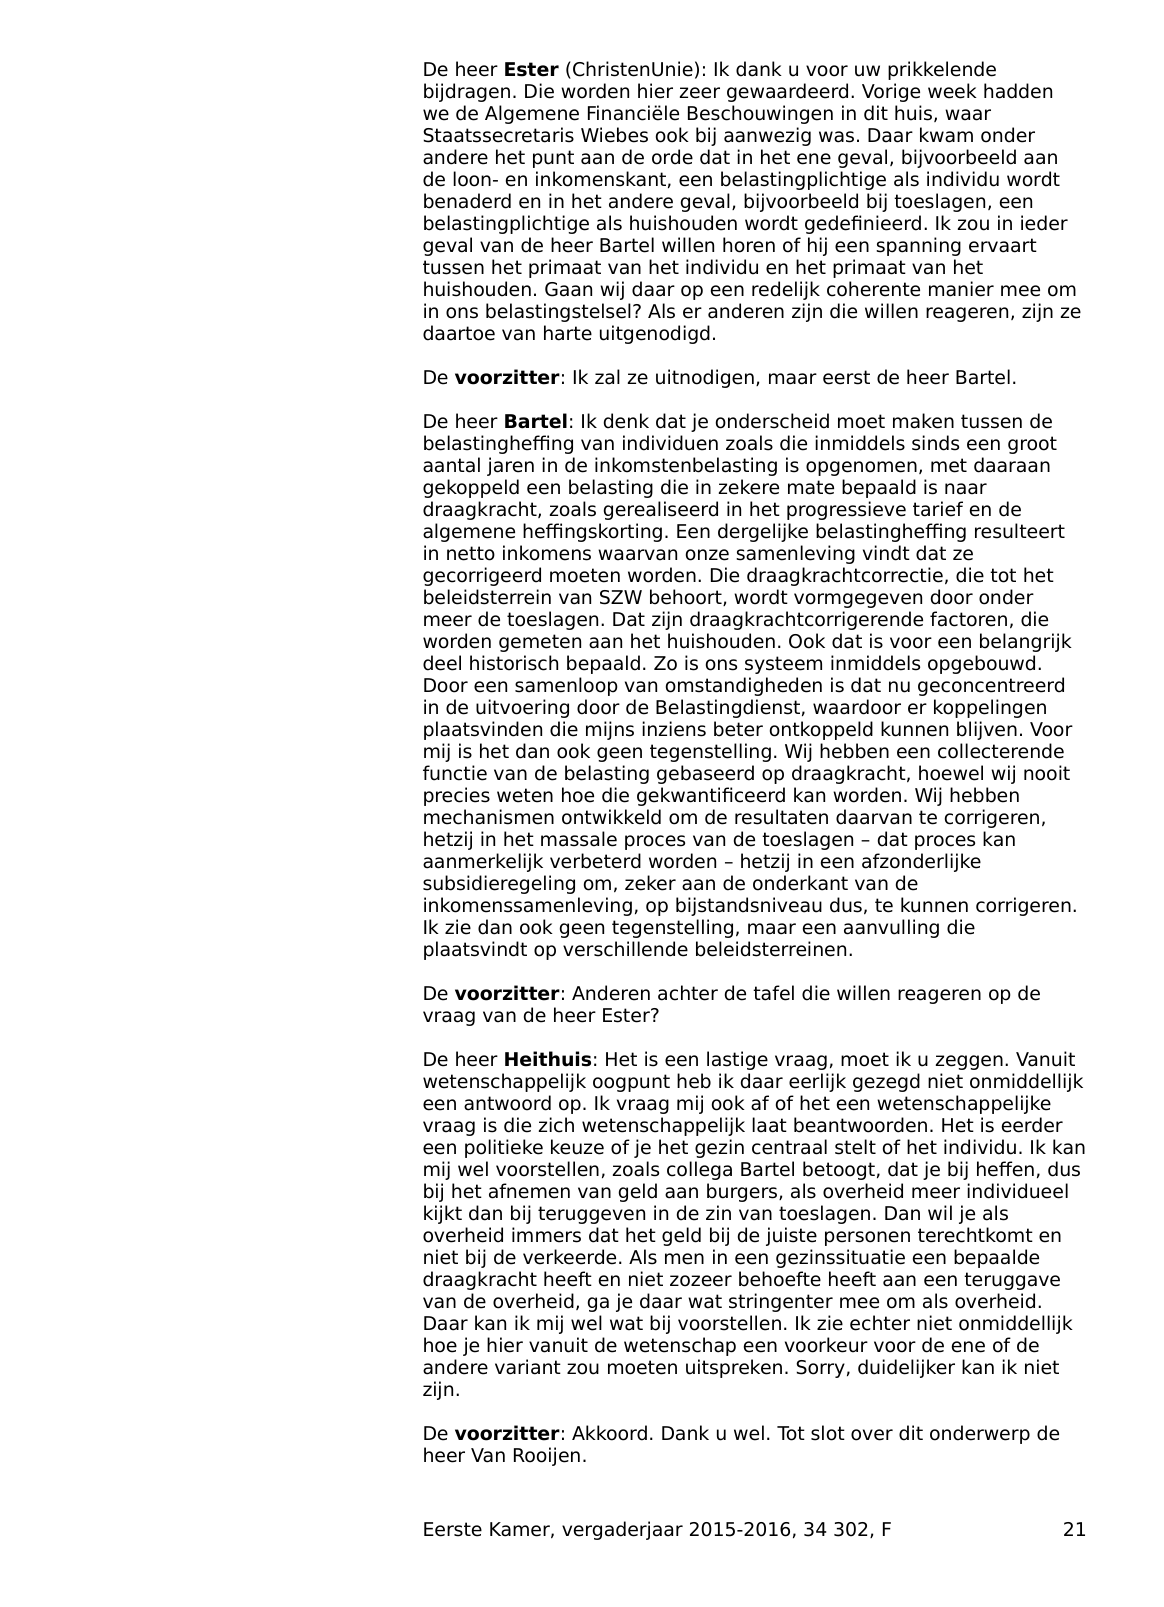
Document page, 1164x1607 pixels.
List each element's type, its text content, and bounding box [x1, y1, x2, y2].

text De heer Heithuis: Het is een lastige vraag, moet ik u zeggen. Vanuit wetenschappelijk oogpunt heb ik daar eerlijk gezegd niet onmiddellijk een antwoord op. Ik vraag mij ook af of het een wetenschappelijke vraag is die zich wetenschappelijk laat beantwoorden. Het is eerder een politieke keuze of je het gezin centraal stelt of het individu. Ik kan mij wel voorstellen, zoals collega Bartel betoogt, dat je bij heffen, dus bij het afnemen van geld aan burgers, als overheid meer individueel kijkt dan bij teruggeven in de zin van toeslagen. Dan wil je als overheid immers dat het geld bij de juiste personen terechtkomt en niet bij de verkeerde. Als men in een gezinssituatie een bepaalde draagkracht heeft en niet zozeer behoefte heeft aan een teruggave van de overheid, ga je daar wat stringenter mee om als overheid. Daar kan ik mij wel wat bij voorstellen. Ik zie echter niet onmiddellijk hoe je hier vanuit de wetenschap een voorkeur voor de ene of de andere variant zou moeten uitspreken. Sorry, duidelijker kan ik niet zijn. [422, 1049, 1087, 1401]
text De voorzitter: Akkoord. Dank u wel. Tot slot over dit onderwerp de heer Van Rooijen. [422, 1423, 1087, 1467]
text De voorzitter: Ik zal ze uitnodigen, maar eerst de heer Bartel. [422, 367, 1087, 389]
text De voorzitter: Anderen achter de tafel die willen reageren op de vraag van de heer Ester? [422, 983, 1087, 1027]
text De heer Bartel: Ik denk dat je onderscheid moet maken tussen de belastingheffing van individuen zoals die inmiddels sinds een groot aantal jaren in de inkomstenbelasting is opgenomen, met daaraan gekoppeld een belasting die in zekere mate bepaald is naar draagkracht, zoals gerealiseerd in het progressieve tarief en de algemene heffingskorting. Een dergelijke belastingheffing resulteert in netto inkomens waarvan onze samenleving vindt dat ze gecorrigeerd moeten worden. Die draagkrachtcorrectie, die tot het beleidsterrein van SZW behoort, wordt vormgegeven door onder meer de toeslagen. Dat zijn draagkrachtcorrigerende factoren, die worden gemeten aan het huishouden. Ook dat is voor een belangrijk deel historisch bepaald. Zo is ons systeem inmiddels opgebouwd. Door een samenloop van omstandigheden is dat nu geconcentreerd in de uitvoering door de Belastingdienst, waardoor er koppelingen plaatsvinden die mijns inziens beter ontkoppeld kunnen blijven. Voor mij is het dan ook geen tegenstelling. Wij hebben een collecterende functie van de belasting gebaseerd op draagkracht, hoewel wij nooit precies weten hoe die gekwantificeerd kan worden. Wij hebben mechanismen ontwikkeld om de resultaten daarvan te corrigeren, hetzij in het massale proces van de toeslagen – dat proces kan aanmerkelijk verbeterd worden – hetzij in een afzonderlijke subsidieregeling om, zeker aan de onderkant van de inkomenssamenleving, op bijstandsniveau dus, te kunnen corrigeren. Ik zie dan ook geen tegenstelling, maar een aanvulling die plaatsvindt op verschillende beleidsterreinen. [422, 411, 1087, 961]
text De heer Ester (ChristenUnie): Ik dank u voor uw prikkelende bijdragen. Die worden hier zeer gewaardeerd. Vorige week hadden we de Algemene Financiële Beschouwingen in dit huis, waar Staatssecretaris Wiebes ook bij aanwezig was. Daar kwam onder andere het punt aan de orde dat in het ene geval, bijvoorbeeld aan de loon- en inkomenskant, een belastingplichtige als individu wordt benaderd en in het andere geval, bijvoorbeeld bij toeslagen, een belastingplichtige als huishouden wordt gedefinieerd. Ik zou in ieder geval van de heer Bartel willen horen of hij een spanning ervaart tussen het primaat van het individu en het primaat van het huishouden. Gaan wij daar op een redelijk coherente manier mee om in ons belastingstelsel? Als er anderen zijn die willen reageren, zijn ze daartoe van harte uitgenodigd. [422, 59, 1087, 345]
